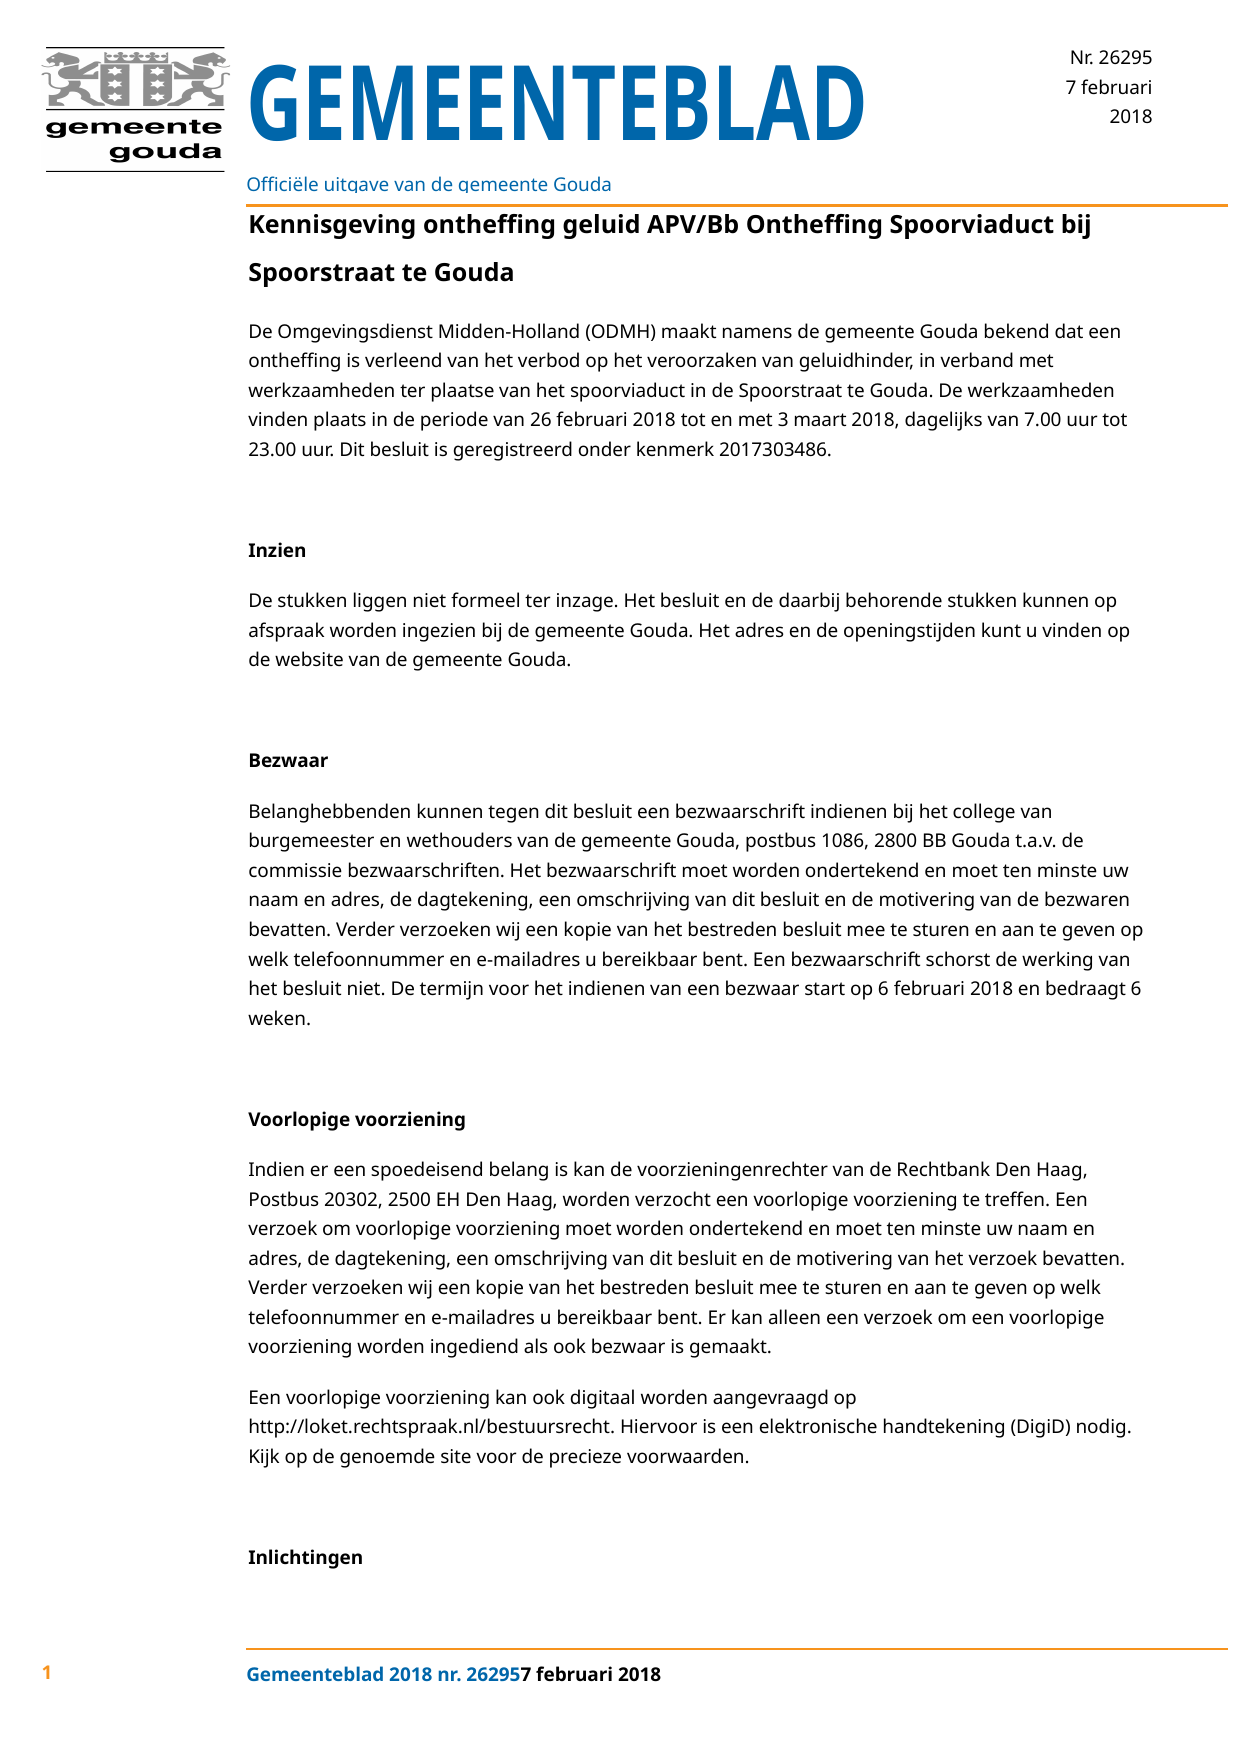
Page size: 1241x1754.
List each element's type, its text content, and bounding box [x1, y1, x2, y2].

text Voorlopige voorziening [248, 1106, 1152, 1132]
text Bezwaar [248, 747, 1152, 773]
text Indien er een spoedeisend belang is kan de voorzieningenrechter van de Rechtbank Den Haag, Postbus 20302, 2500 EH Den Haag, worden verzocht een voorlopige voorziening te treffen. Een verzoek om voorlopige voorziening moet worden ondertekend en moet ten minste uw naam en adres, de dagtekening, een omschrijving van dit besluit en de motivering van het verzoek bevatten. Verder verzoeken wij een kopie van het bestreden besluit mee te sturen en aan te geven op welk telefoonnummer en e-mailadres u bereikbaar bent. Er kan alleen een verzoek om een voorlopige voorziening worden ingediend als ook bezwaar is gemaakt. [248, 1156, 1152, 1359]
text Inzien [248, 537, 1152, 563]
text De Omgevingsdienst Midden-Holland (ODMH) maakt namens de gemeente Gouda bekend dat een ontheffing is verleend van het verbod op het veroorzaken van geluidhinder, in verband met werkzaamheden ter plaatse van het spoorviaduct in de Spoorstraat te Gouda. De werkzaamheden vinden plaats in de periode van 26 februari 2018 tot en met 3 maart 2018, dagelijks van 7.00 uur tot 23.00 uur. Dit besluit is geregistreerd onder kenmerk 2017303486. [248, 318, 1152, 462]
text De stukken liggen niet formeel ter inzage. Het besluit en de daarbij behorende stukken kunnen op afspraak worden ingezien bij de gemeente Gouda. Het adres en de openingstijden kunt u vinden op de website van de gemeente Gouda. [248, 587, 1152, 672]
text Een voorlopige voorziening kan ook digitaal worden aangevraagd op http://loket.rechtspraak.nl/bestuursrecht. Hiervoor is een elektronische handtekening (DigiD) nodig. Kijk op de genoemde site voor de precieze voorwaarden. [248, 1384, 1152, 1469]
picture [41, 47, 231, 172]
text Kennisgeving ontheffing geluid APV/Bb Ontheffing Spoorviaduct bij Spoorstraat te Gouda [248, 207, 1152, 288]
text Inlichtingen [248, 1544, 1152, 1570]
text Belanghebbenden kunnen tegen dit besluit een bezwaarschrift indienen bij het college van burgemeester en wethouders van de gemeente Gouda, postbus 1086, 2800 BB Gouda t.a.v. de commissie bezwaarschriften. Het bezwaarschrift moet worden ondertekend en moet ten minste uw naam en adres, de dagtekening, een omschrijving van dit besluit en de motivering van de bezwaren bevatten. Verder verzoeken wij een kopie van het bestreden besluit mee te sturen en aan te geven op welk telefoonnummer en e-mailadres u bereikbaar bent. Een bezwaarschrift schorst de werking van het besluit niet. De termijn voor het indienen van een bezwaar start op 6 februari 2018 en bedraagt 6 weken. [248, 798, 1152, 1031]
